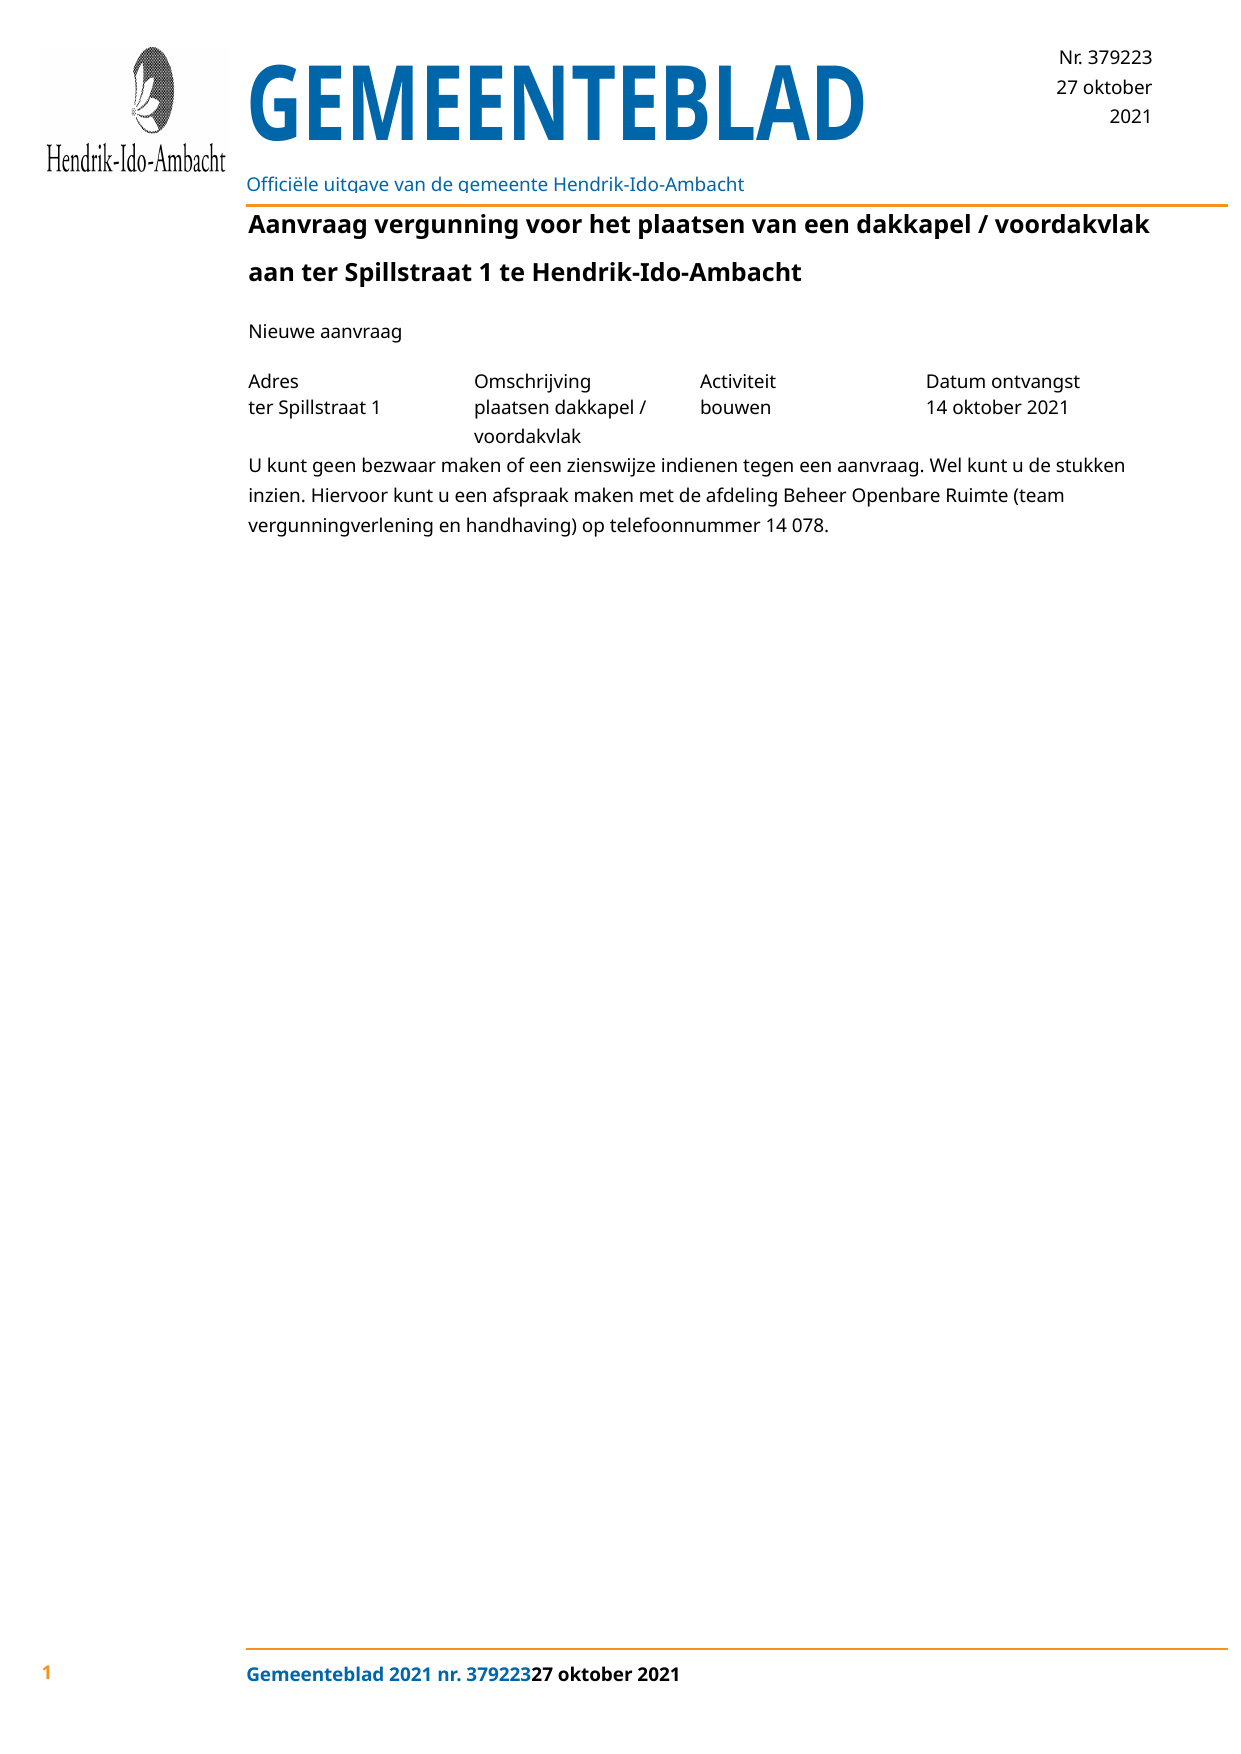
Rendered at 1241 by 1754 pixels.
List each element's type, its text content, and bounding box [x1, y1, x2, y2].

table_header Omschrijving [474, 369, 700, 394]
table_cell ter Spillstraat 1 [248, 394, 474, 449]
picture [41, 47, 231, 172]
table_cell plaatsen dakkapel / voordakvlak [474, 394, 700, 449]
table_header Adres [248, 369, 474, 394]
text U kunt geen bezwaar maken of een zienswijze indienen tegen een aanvraag. Wel kunt u de stukken inzien. Hiervoor kunt u een afspraak maken met de afdeling Beheer Openbare Ruimte (team vergunningverlening en handhaving) op telefoonnummer 14 078. [248, 453, 1152, 538]
table_cell 14 oktober 2021 [926, 394, 1152, 449]
table_cell bouwen [700, 394, 926, 449]
text Aanvraag vergunning voor het plaatsen van een dakkapel / voordakvlak aan ter Spillstraat 1 te Hendrik-Ido-Ambacht [248, 207, 1152, 288]
text Nieuwe aanvraag [248, 318, 1152, 344]
table_header Datum ontvangst [926, 369, 1152, 394]
table_header Activiteit [700, 369, 926, 394]
